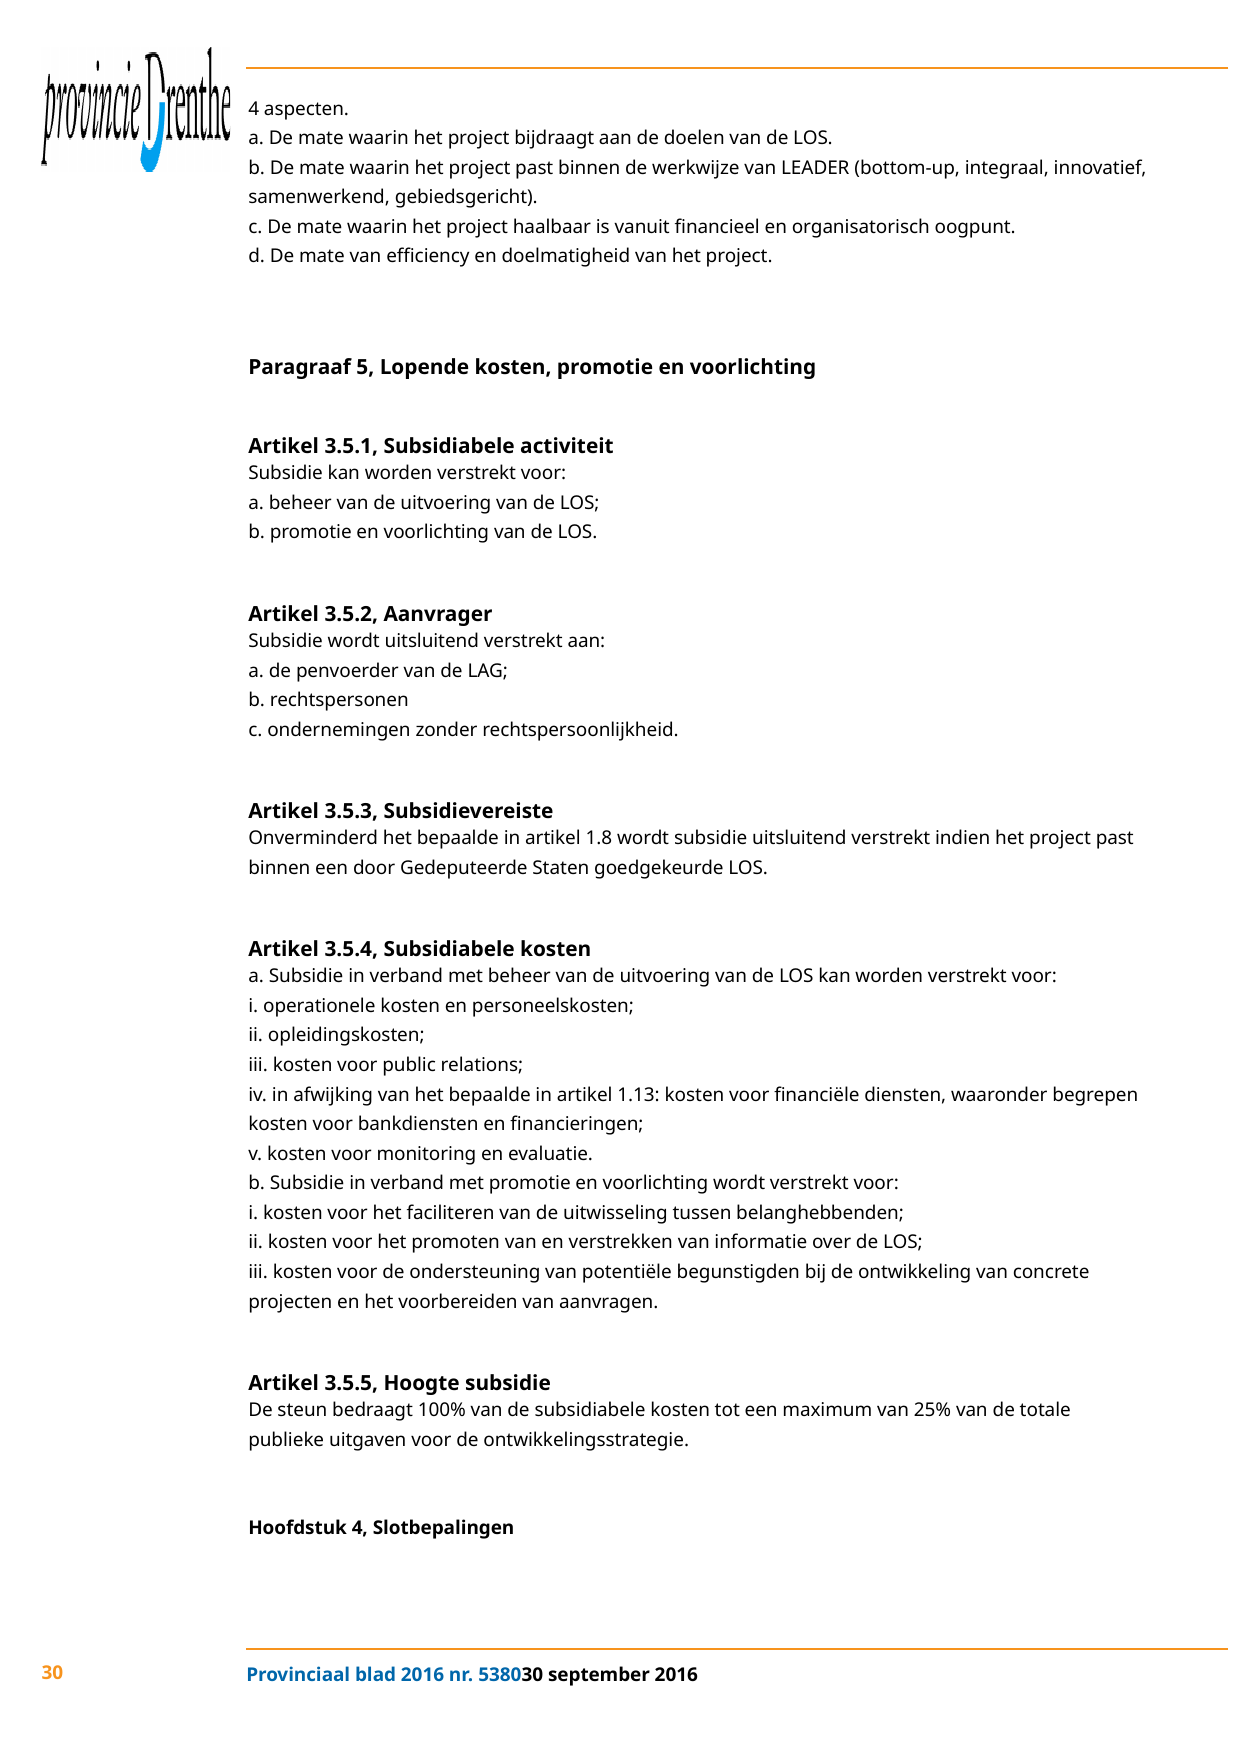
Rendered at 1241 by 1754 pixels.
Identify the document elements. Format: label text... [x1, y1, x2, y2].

text ii. kosten voor het promoten van en verstrekken van informatie over de LOS; [248, 1229, 1152, 1254]
text Subsidie kan worden verstrekt voor: [248, 459, 1152, 485]
text Paragraaf 5, Lopende kosten, promotie en voorlichting [248, 352, 1152, 381]
text iii. kosten voor de ondersteuning van potentiële begunstigden bij de ontwikkeling van concrete projecten en het voorbereiden van aanvragen. [248, 1258, 1152, 1313]
text v. kosten voor monitoring en evaluatie. [248, 1140, 1152, 1166]
text c. ondernemingen zonder rechtspersoonlijkheid. [248, 716, 1152, 742]
text Artikel 3.5.4, Subsidiabele kosten [248, 934, 1152, 962]
text iii. kosten voor public relations; [248, 1051, 1152, 1077]
text i. kosten voor het faciliteren van de uitwisseling tussen belanghebbenden; [248, 1199, 1152, 1225]
text d. De mate van efficiency en doelmatigheid van het project. [248, 243, 1152, 268]
text Hoofdstuk 4, Slotbepalingen [248, 1514, 1152, 1540]
text Artikel 3.5.2, Aanvrager [248, 599, 1152, 627]
text b. Subsidie in verband met promotie en voorlichting wordt verstrekt voor: [248, 1169, 1152, 1195]
text ii. opleidingskosten; [248, 1022, 1152, 1047]
text iv. in afwijking van het bepaalde in artikel 1.13: kosten voor financiële diensten, waaronder begrepen kosten voor bankdiensten en financieringen; [248, 1081, 1152, 1136]
text Artikel 3.5.1, Subsidiabele activiteit [248, 431, 1152, 459]
text De steun bedraagt 100% van de subsidiabele kosten tot een maximum van 25% van de totale publieke uitgaven voor de ontwikkelingsstrategie. [248, 1396, 1152, 1452]
text a. De mate waarin het project bijdraagt aan de doelen van de LOS. [248, 124, 1152, 150]
picture [41, 47, 231, 172]
text a. Subsidie in verband met beheer van de uitvoering van de LOS kan worden verstrekt voor: [248, 962, 1152, 988]
text 4 aspecten. [248, 95, 1152, 121]
text Subsidie wordt uitsluitend verstrekt aan: [248, 627, 1152, 653]
text a. beheer van de uitvoering van de LOS; [248, 489, 1152, 515]
text b. rechtspersonen [248, 686, 1152, 712]
text Onverminderd het bepaalde in artikel 1.8 wordt subsidie uitsluitend verstrekt indien het project past binnen een door Gedeputeerde Staten goedgekeurde LOS. [248, 824, 1152, 880]
text a. de penvoerder van de LAG; [248, 657, 1152, 682]
text b. De mate waarin het project past binnen de werkwijze van LEADER (bottom-up, integraal, innovatief, samenwerkend, gebiedsgericht). [248, 154, 1152, 209]
text Artikel 3.5.5, Hoogte subsidie [248, 1368, 1152, 1396]
text i. operationele kosten en personeelskosten; [248, 992, 1152, 1018]
text c. De mate waarin het project haalbaar is vanuit financieel en organisatorisch oogpunt. [248, 213, 1152, 239]
text b. promotie en voorlichting van de LOS. [248, 519, 1152, 544]
text Artikel 3.5.3, Subsidievereiste [248, 796, 1152, 824]
